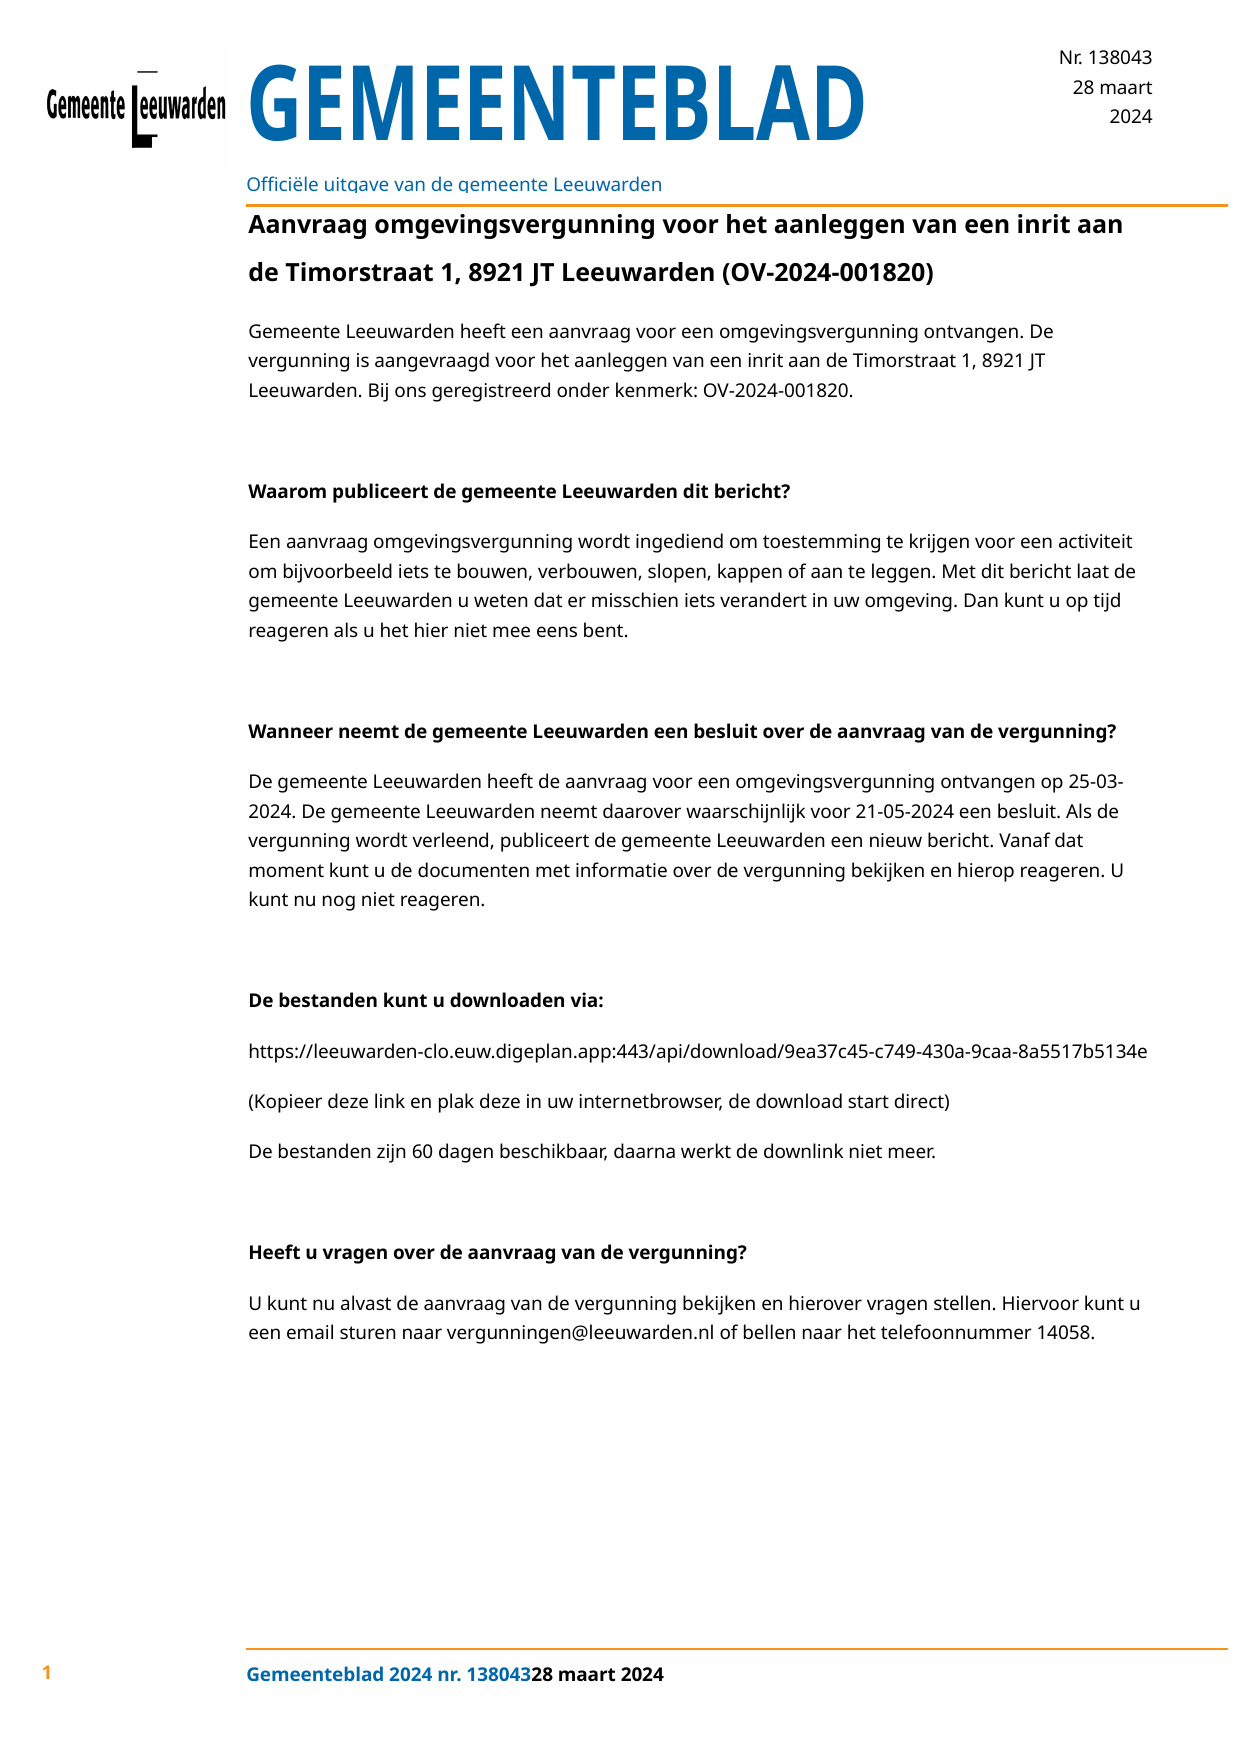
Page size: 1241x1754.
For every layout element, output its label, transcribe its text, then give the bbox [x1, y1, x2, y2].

text https://leeuwarden-clo.euw.digeplan.app:443/api/download/9ea37c45-c749-430a-9caa-8a5517b5134e [248, 1038, 1152, 1064]
text Gemeente Leeuwarden heeft een aanvraag voor een omgevingsvergunning ontvangen. De vergunning is aangevraagd voor het aanleggen van een inrit aan de Timorstraat 1, 8921 JT Leeuwarden. Bij ons geregistreerd onder kenmerk: OV-2024-001820. [248, 318, 1152, 403]
text Een aanvraag omgevingsvergunning wordt ingediend om toestemming te krijgen voor een activiteit om bijvoorbeeld iets te bouwen, verbouwen, slopen, kappen of aan te leggen. Met dit bericht laat de gemeente Leeuwarden u weten dat er misschien iets verandert in uw omgeving. Dan kunt u op tijd reageren als u het hier niet mee eens bent. [248, 528, 1152, 643]
text Wanneer neemt de gemeente Leeuwarden een besluit over de aanvraag van de vergunning? [248, 718, 1152, 744]
text Heeft u vragen over de aanvraag van de vergunning? [248, 1239, 1152, 1265]
text (Kopieer deze link en plak deze in uw internetbrowser, de download start direct) [248, 1088, 1152, 1114]
text Waarom publiceert de gemeente Leeuwarden dit bericht? [248, 478, 1152, 504]
text U kunt nu alvast de aanvraag van de vergunning bekijken en hierover vragen stellen. Hiervoor kunt u een email sturen naar vergunningen@leeuwarden.nl of bellen naar het telefoonnummer 14058. [248, 1290, 1152, 1345]
text De bestanden kunt u downloaden via: [248, 987, 1152, 1013]
text De bestanden zijn 60 dagen beschikbaar, daarna werkt de downlink niet meer. [248, 1139, 1152, 1164]
picture [41, 47, 231, 172]
text Aanvraag omgevingsvergunning voor het aanleggen van een inrit aan de Timorstraat 1, 8921 JT Leeuwarden (OV-2024-001820) [248, 207, 1152, 288]
text De gemeente Leeuwarden heeft de aanvraag voor een omgevingsvergunning ontvangen op 25-03-2024. De gemeente Leeuwarden neemt daarover waarschijnlijk voor 21-05-2024 een besluit. Als de vergunning wordt verleend, publiceert de gemeente Leeuwarden een nieuw bericht. Vanaf dat moment kunt u de documenten met informatie over de vergunning bekijken en hierop reageren. U kunt nu nog niet reageren. [248, 768, 1152, 912]
